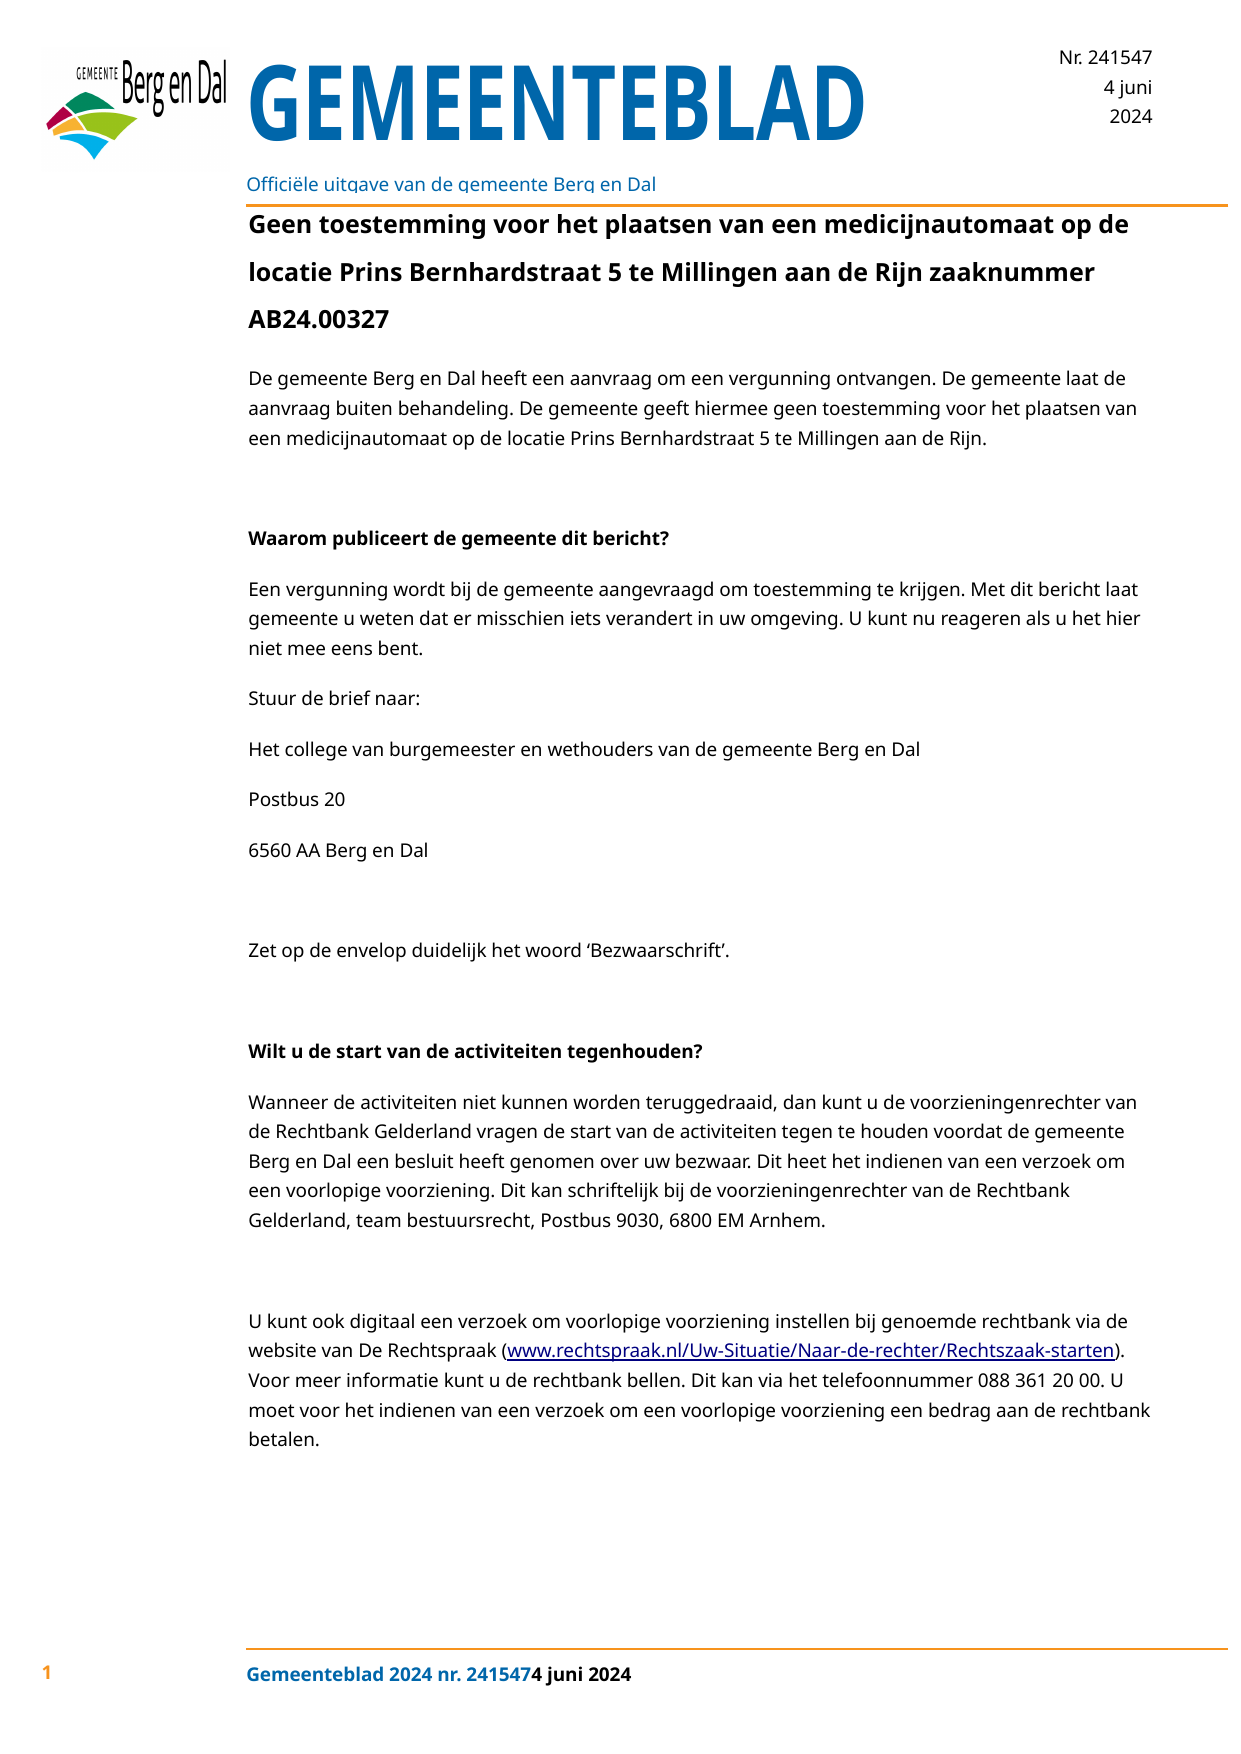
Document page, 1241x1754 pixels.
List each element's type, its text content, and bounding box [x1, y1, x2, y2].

text Zet op de envelop duidelijk het woord ‘Bezwaarschrift’. [248, 938, 1152, 963]
picture [41, 47, 231, 172]
text Geen toestemming voor het plaatsen van een medicijnautomaat op de locatie Prins Bernhardstraat 5 te Millingen aan de Rijn zaaknummer AB24.00327 [248, 207, 1152, 336]
text Wanneer de activiteiten niet kunnen worden teruggedraaid, dan kunt u de voorzieningenrechter van de Rechtbank Gelderland vragen de start van de activiteiten tegen te houden voordat de gemeente Berg en Dal een besluit heeft genomen over uw bezwaar. Dit heet het indienen van een verzoek om een voorlopige voorziening. Dit kan schriftelijk bij de voorzieningenrechter van de Rechtbank Gelderland, team bestuursrecht, Postbus 9030, 6800 EM Arnhem. [248, 1089, 1152, 1233]
text U kunt ook digitaal een verzoek om voorlopige voorziening instellen bij genoemde rechtbank via de website van De Rechtspraak (www.rechtspraak.nl/Uw-Situatie/Naar-de-rechter/Rechtszaak-starten). Voor meer informatie kunt u de rechtbank bellen. Dit kan via het telefoonnummer 088 361 20 00. U moet voor het indienen van een verzoek om een voorlopige voorziening een bedrag aan de rechtbank betalen. [248, 1308, 1152, 1452]
text Wilt u de start van de activiteiten tegenhouden? [248, 1038, 1152, 1064]
text Stuur de brief naar: [248, 686, 1152, 711]
text 6560 AA Berg en Dal [248, 837, 1152, 862]
text De gemeente Berg en Dal heeft een aanvraag om een vergunning ontvangen. De gemeente laat de aanvraag buiten behandeling. De gemeente geeft hiermee geen toestemming voor het plaatsen van een medicijnautomaat op de locatie Prins Bernhardstraat 5 te Millingen aan de Rijn. [248, 366, 1152, 450]
text Postbus 20 [248, 786, 1152, 812]
text Het college van burgemeester en wethouders van de gemeente Berg en Dal [248, 736, 1152, 762]
text Waarom publiceert de gemeente dit bericht? [248, 526, 1152, 551]
text Een vergunning wordt bij de gemeente aangevraagd om toestemming te krijgen. Met dit bericht laat gemeente u weten dat er misschien iets verandert in uw omgeving. U kunt nu reageren als u het hier niet mee eens bent. [248, 576, 1152, 661]
